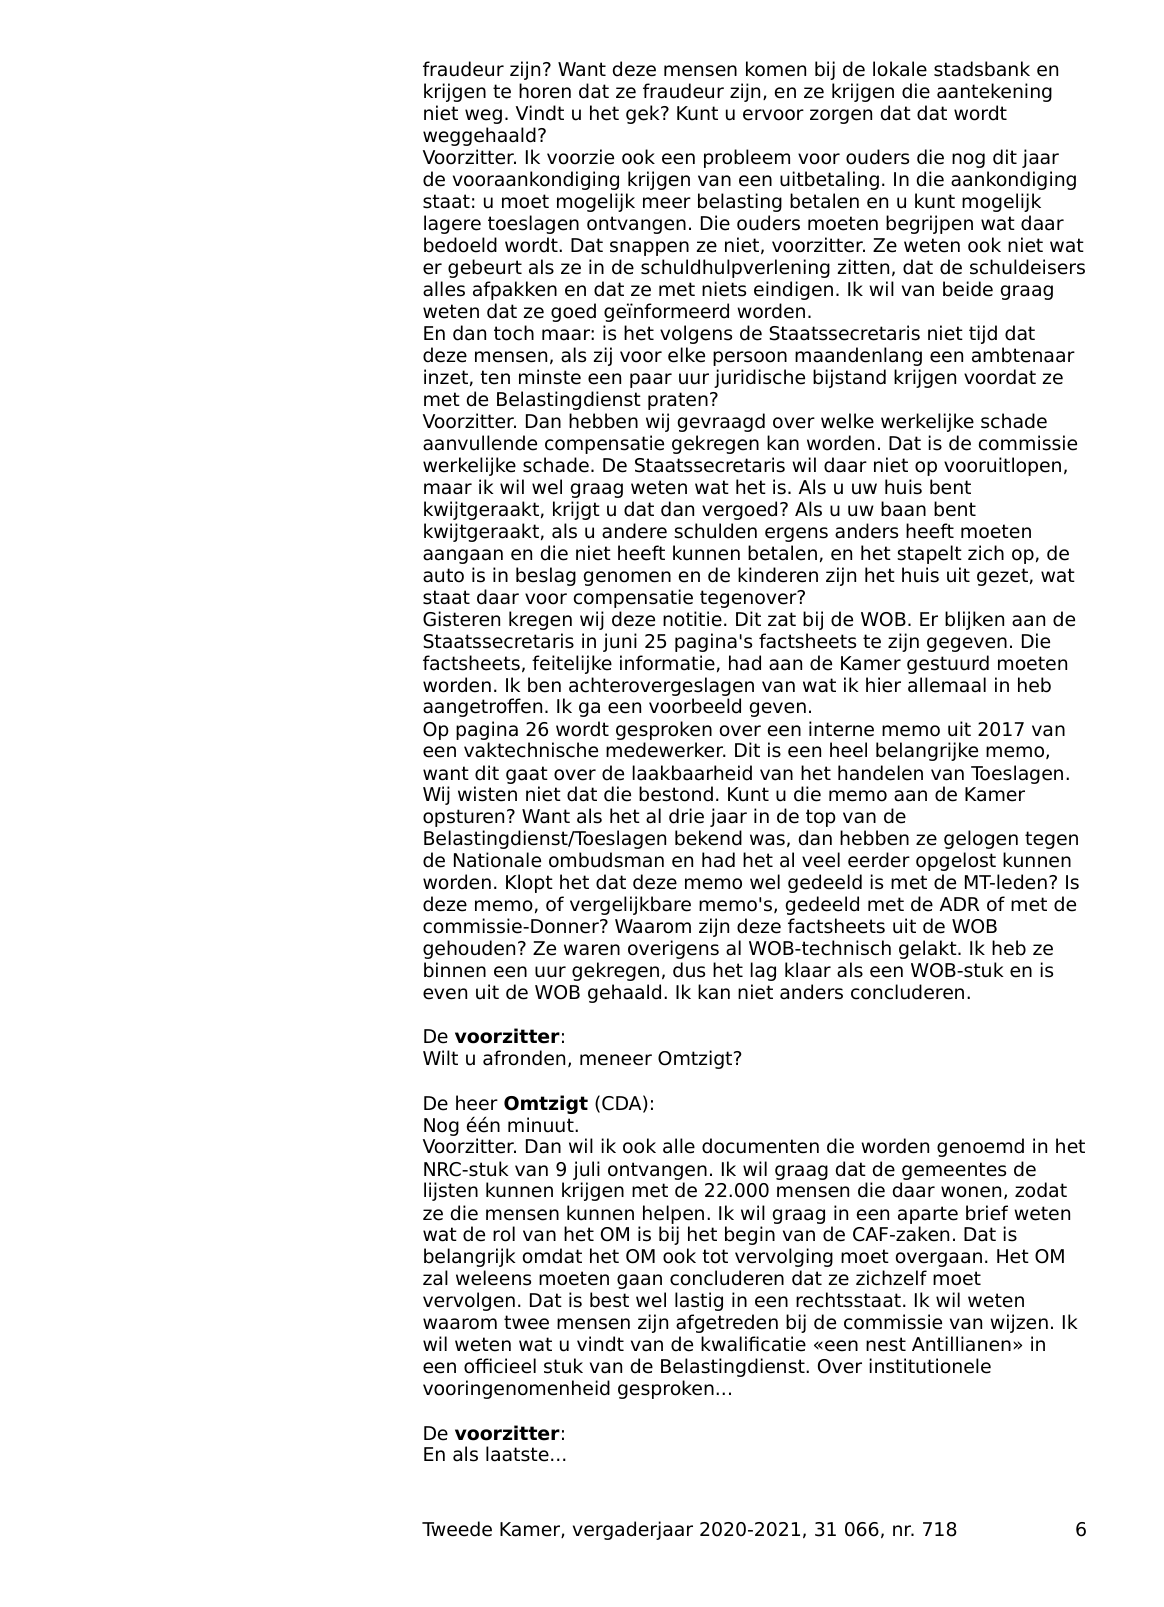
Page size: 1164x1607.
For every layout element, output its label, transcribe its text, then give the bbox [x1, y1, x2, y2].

text De voorzitter: [422, 1026, 1087, 1048]
text De voorzitter: [422, 1422, 1087, 1444]
text Gisteren kregen wij deze notitie. Dit zat bij de WOB. Er blijken aan de Staatssecretaris in juni 25 pagina's factsheets te zijn gegeven. Die factsheets, feitelijke informatie, had aan de Kamer gestuurd moeten worden. Ik ben achterovergeslagen van wat ik hier allemaal in heb aangetroffen. Ik ga een voorbeeld geven. [422, 608, 1087, 718]
text Voorzitter. Dan wil ik ook alle documenten die worden genoemd in het NRC-stuk van 9 juli ontvangen. Ik wil graag dat de gemeentes de lijsten kunnen krijgen met de 22.000 mensen die daar wonen, zodat ze die mensen kunnen helpen. Ik wil graag in een aparte brief weten wat de rol van het OM is bij het begin van de CAF-zaken. Dat is belangrijk omdat het OM ook tot vervolging moet overgaan. Het OM zal weleens moeten gaan concluderen dat ze zichzelf moet vervolgen. Dat is best wel lastig in een rechtsstaat. Ik wil weten waarom twee mensen zijn afgetreden bij de commissie van wijzen. Ik wil weten wat u vindt van de kwalificatie «een nest Antillianen» in een officieel stuk van de Belastingdienst. Over institutionele vooringenomenheid gesproken... [422, 1136, 1087, 1400]
text Op pagina 26 wordt gesproken over een interne memo uit 2017 van een vaktechnische medewerker. Dit is een heel belangrijke memo, want dit gaat over de laakbaarheid van het handelen van Toeslagen. Wij wisten niet dat die bestond. Kunt u die memo aan de Kamer opsturen? Want als het al drie jaar in de top van de Belastingdienst/Toeslagen bekend was, dan hebben ze gelogen tegen de Nationale ombudsman en had het al veel eerder opgelost kunnen worden. Klopt het dat deze memo wel gedeeld is met de MT-leden? Is deze memo, of vergelijkbare memo's, gedeeld met de ADR of met de commissie-Donner? Waarom zijn deze factsheets uit de WOB gehouden? Ze waren overigens al WOB-technisch gelakt. Ik heb ze binnen een uur gekregen, dus het lag klaar als een WOB-stuk en is even uit de WOB gehaald. Ik kan niet anders concluderen. [422, 718, 1087, 1004]
text En dan toch maar: is het volgens de Staatssecretaris niet tijd dat deze mensen, als zij voor elke persoon maandenlang een ambtenaar inzet, ten minste een paar uur juridische bijstand krijgen voordat ze met de Belastingdienst praten? [422, 323, 1087, 411]
text Voorzitter. Ik voorzie ook een probleem voor ouders die nog dit jaar de vooraankondiging krijgen van een uitbetaling. In die aankondiging staat: u moet mogelijk meer belasting betalen en u kunt mogelijk lagere toeslagen ontvangen. Die ouders moeten begrijpen wat daar bedoeld wordt. Dat snappen ze niet, voorzitter. Ze weten ook niet wat er gebeurt als ze in de schuldhulpverlening zitten, dat de schuldeisers alles afpakken en dat ze met niets eindigen. Ik wil van beide graag weten dat ze goed geïnformeerd worden. [422, 147, 1087, 323]
text fraudeur zijn? Want deze mensen komen bij de lokale stadsbank en krijgen te horen dat ze fraudeur zijn, en ze krijgen die aantekening niet weg. Vindt u het gek? Kunt u ervoor zorgen dat dat wordt weggehaald? [422, 59, 1087, 147]
text Wilt u afronden, meneer Omtzigt? [422, 1048, 1087, 1070]
text En als laatste... [422, 1444, 1087, 1466]
text De heer Omtzigt (CDA): [422, 1092, 1087, 1114]
text Nog één minuut. [422, 1114, 1087, 1136]
text Voorzitter. Dan hebben wij gevraagd over welke werkelijke schade aanvullende compensatie gekregen kan worden. Dat is de commissie werkelijke schade. De Staatssecretaris wil daar niet op vooruitlopen, maar ik wil wel graag weten wat het is. Als u uw huis bent kwijtgeraakt, krijgt u dat dan vergoed? Als u uw baan bent kwijtgeraakt, als u andere schulden ergens anders heeft moeten aangaan en die niet heeft kunnen betalen, en het stapelt zich op, de auto is in beslag genomen en de kinderen zijn het huis uit gezet, wat staat daar voor compensatie tegenover? [422, 411, 1087, 608]
